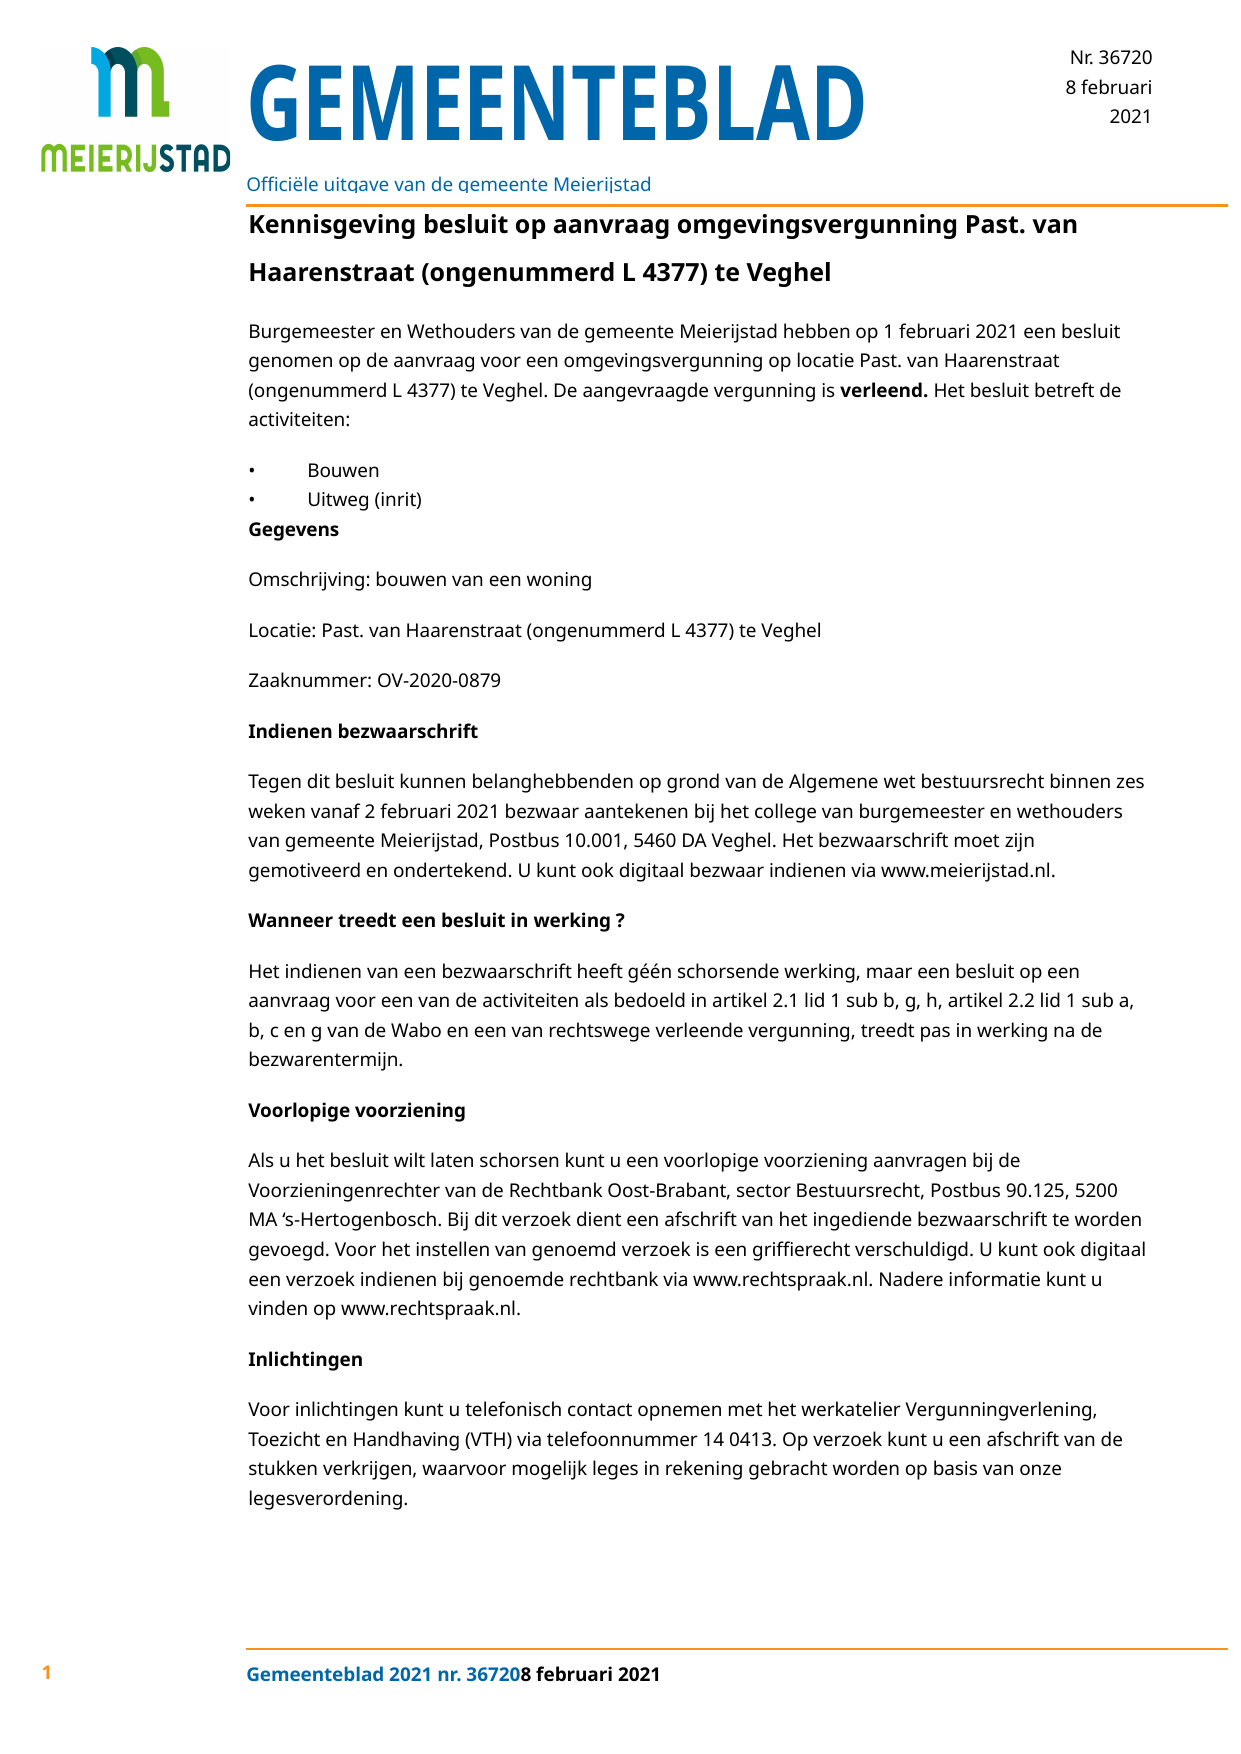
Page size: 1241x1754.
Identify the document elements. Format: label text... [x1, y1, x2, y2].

text Locatie: Past. van Haarenstraat (ongenummerd L 4377) te Veghel [248, 617, 1152, 643]
text Als u het besluit wilt laten schorsen kunt u een voorlopige voorziening aanvragen bij de Voorzieningenrechter van de Rechtbank Oost-Brabant, sector Bestuursrecht, Postbus 90.125, 5200 MA ‘s-Hertogenbosch. Bij dit verzoek dient een afschrift van het ingediende bezwaarschrift te worden gevoegd. Voor het instellen van genoemd verzoek is een griffierecht verschuldigd. U kunt ook digitaal een verzoek indienen bij genoemde rechtbank via www.rechtspraak.nl. Nadere informatie kunt u vinden op www.rechtspraak.nl. [248, 1147, 1152, 1321]
text Tegen dit besluit kunnen belanghebbenden op grond van de Algemene wet bestuursrecht binnen zes weken vanaf 2 februari 2021 bezwaar aantekenen bij het college van burgemeester en wethouders van gemeente Meierijstad, Postbus 10.001, 5460 DA Veghel. Het bezwaarschrift moet zijn gemotiveerd en ondertekend. U kunt ook digitaal bezwaar indienen via www.meierijstad.nl. [248, 768, 1152, 883]
text Omschrijving: bouwen van een woning [248, 567, 1152, 592]
text Voorlopige voorziening [248, 1097, 1152, 1123]
list Uitweg (inrit) [248, 487, 1152, 512]
text Het indienen van een bezwaarschrift heeft géén schorsende werking, maar een besluit op een aanvraag voor een van de activiteiten als bedoeld in artikel 2.1 lid 1 sub b, g, h, artikel 2.2 lid 1 sub a, b, c en g van de Wabo en een van rechtswege verleende vergunning, treedt pas in werking na de bezwarentermijn. [248, 958, 1152, 1072]
list Bouwen [248, 457, 1152, 483]
text Voor inlichtingen kunt u telefonisch contact opnemen met het werkatelier Vergunningverlening, Toezicht en Handhaving (VTH) via telefoonnummer 14 0413. Op verzoek kunt u een afschrift van de stukken verkrijgen, waarvoor mogelijk leges in rekening gebracht worden op basis van onze legesverordening. [248, 1396, 1152, 1511]
text Indienen bezwaarschrift [248, 718, 1152, 744]
text Burgemeester en Wethouders van de gemeente Meierijstad hebben op 1 februari 2021 een besluit genomen op de aanvraag voor een omgevingsvergunning op locatie Past. van Haarenstraat (ongenummerd L 4377) te Veghel. De aangevraagde vergunning is verleend. Het besluit betreft de activiteiten: [248, 318, 1152, 432]
text Wanneer treedt een besluit in werking ? [248, 907, 1152, 933]
text Gegevens [248, 516, 1152, 542]
picture [41, 47, 231, 172]
text Kennisgeving besluit op aanvraag omgevingsvergunning Past. van Haarenstraat (ongenummerd L 4377) te Veghel [248, 207, 1152, 288]
text Zaaknummer: OV-2020-0879 [248, 667, 1152, 693]
text Inlichtingen [248, 1346, 1152, 1372]
